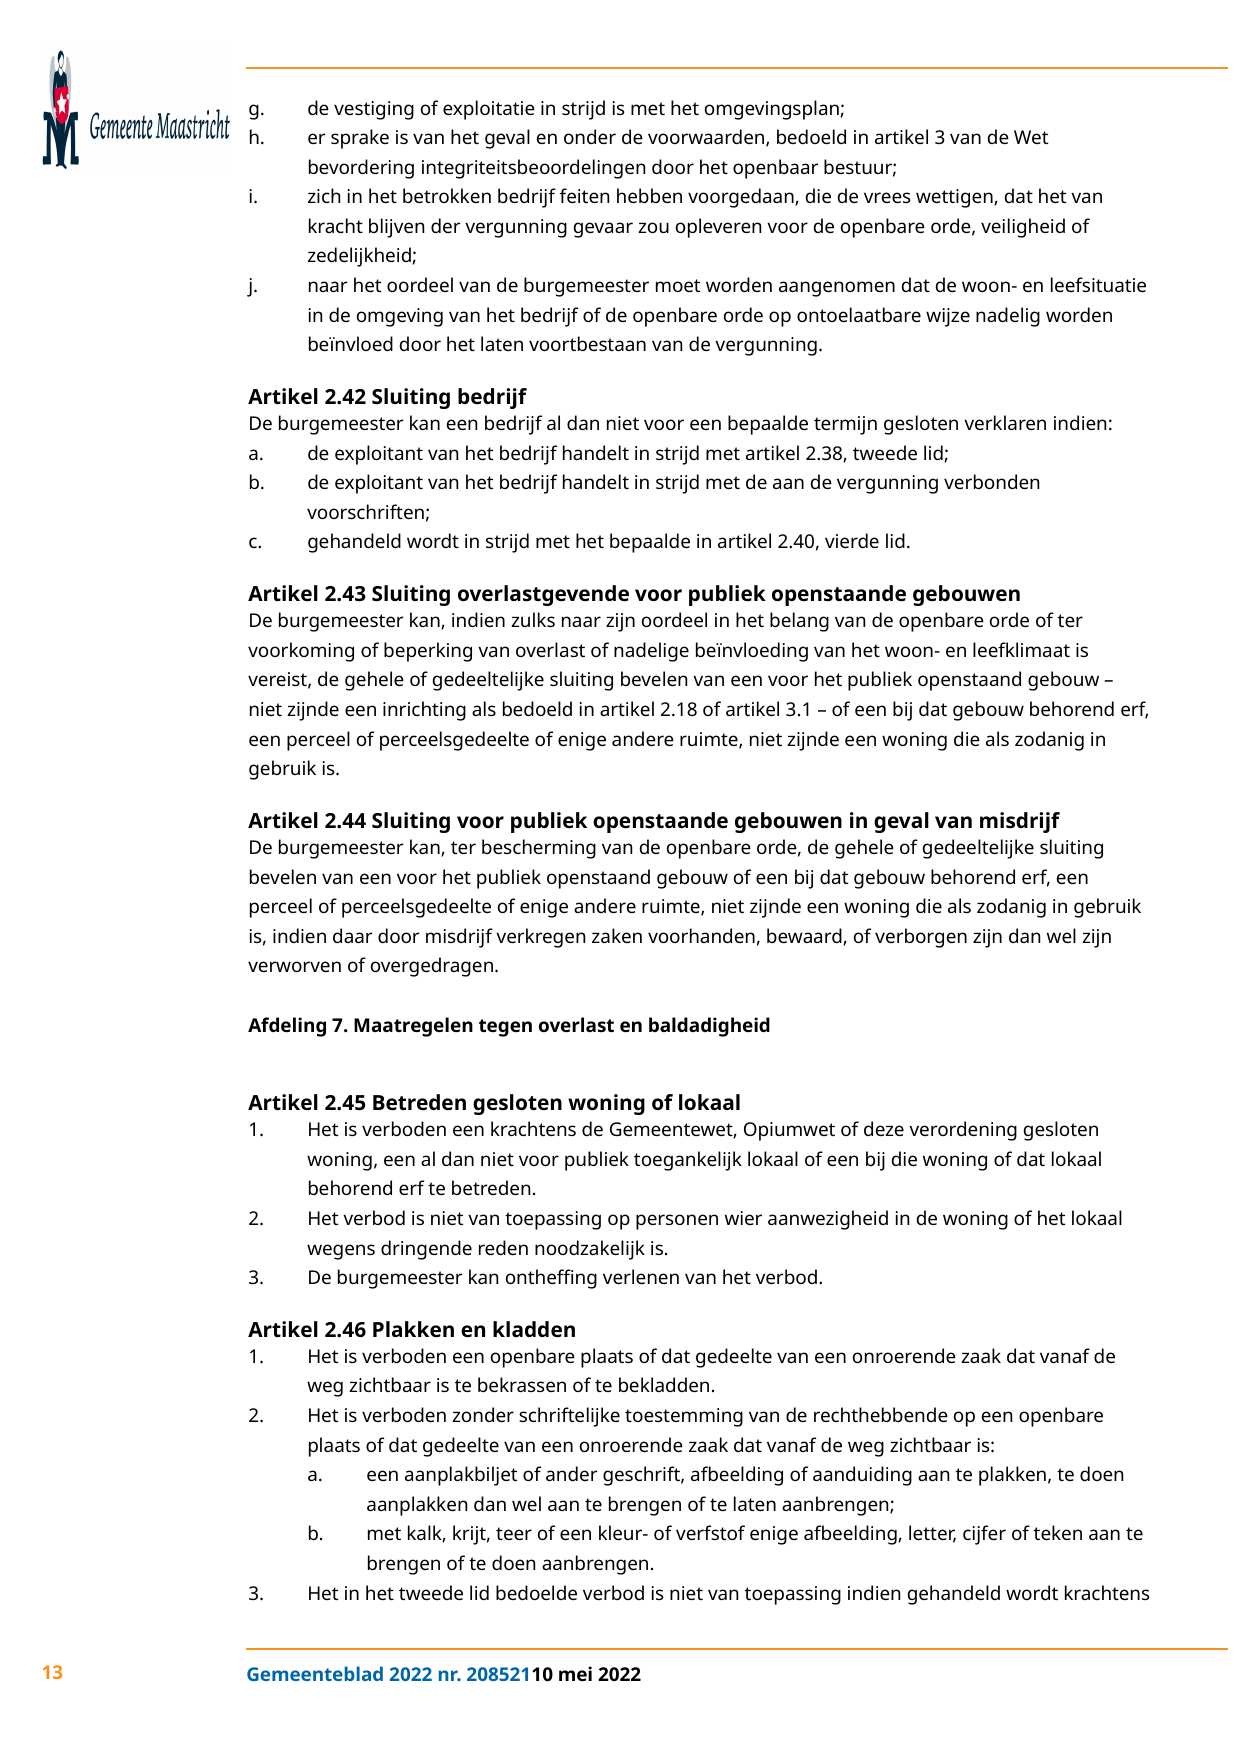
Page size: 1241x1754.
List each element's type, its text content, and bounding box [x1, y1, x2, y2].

list gehandeld wordt in strijd met het bepaalde in artikel 2.40, vierde lid. [248, 529, 1152, 554]
list Het verbod is niet van toepassing op personen wier aanwezigheid in de woning of het lokaal wegens dringende reden noodzakelijk is. [248, 1205, 1152, 1260]
list Het is verboden zonder schriftelijke toestemming van de rechthebbende op een openbare plaats of dat gedeelte van een onroerende zaak dat vanaf de weg zichtbaar is: [248, 1402, 1152, 1458]
list met kalk, krijt, teer of een kleur- of verfstof enige afbeelding, letter, cijfer of teken aan te brengen of te doen aanbrengen. [307, 1521, 1152, 1576]
list De burgemeester kan ontheffing verlenen van het verbod. [248, 1264, 1152, 1290]
list de exploitant van het bedrijf handelt in strijd met de aan de vergunning verbonden voorschriften; [248, 469, 1152, 525]
text Artikel 2.42 Sluiting bedrijf [248, 382, 1152, 410]
list de vestiging of exploitatie in strijd is met het omgevingsplan; [248, 95, 1152, 121]
text Artikel 2.43 Sluiting overlastgevende voor publiek openstaande gebouwen [248, 579, 1152, 607]
list de exploitant van het bedrijf handelt in strijd met artikel 2.38, tweede lid; [248, 440, 1152, 466]
list zich in het betrokken bedrijf feiten hebben voorgedaan, die de vrees wettigen, dat het van kracht blijven der vergunning gevaar zou opleveren voor de openbare orde, veiligheid of zedelijkheid; [248, 183, 1152, 268]
picture [41, 47, 231, 172]
text De burgemeester kan, indien zulks naar zijn oordeel in het belang van de openbare orde of ter voorkoming of beperking van overlast of nadelige beïnvloeding van het woon- en leefklimaat is vereist, de gehele of gedeeltelijke sluiting bevelen van een voor het publiek openstaand gebouw – niet zijnde een inrichting als bedoeld in artikel 2.18 of artikel 3.1 – of een bij dat gebouw behorend erf, een perceel of perceelsgedeelte of enige andere ruimte, niet zijnde een woning die als zodanig in gebruik is. [248, 607, 1152, 781]
list er sprake is van het geval en onder de voorwaarden, bedoeld in artikel 3 van de Wet bevordering integriteitsbeoordelingen door het openbaar bestuur; [248, 124, 1152, 180]
text Afdeling 7. Maatregelen tegen overlast en baldadigheid [248, 1012, 1152, 1037]
text Artikel 2.45 Betreden gesloten woning of lokaal [248, 1088, 1152, 1116]
text Artikel 2.46 Plakken en kladden [248, 1315, 1152, 1343]
list een aanplakbiljet of ander geschrift, afbeelding of aanduiding aan te plakken, te doen aanplakken dan wel aan te brengen of te laten aanbrengen; [307, 1461, 1152, 1517]
list Het is verboden een openbare plaats of dat gedeelte van een onroerende zaak dat vanaf de weg zichtbaar is te bekrassen of te bekladden. [248, 1343, 1152, 1398]
text De burgemeester kan, ter bescherming van de openbare orde, de gehele of gedeeltelijke sluiting bevelen van een voor het publiek openstaand gebouw of een bij dat gebouw behorend erf, een perceel of perceelsgedeelte of enige andere ruimte, niet zijnde een woning die als zodanig in gebruik is, indien daar door misdrijf verkregen zaken voorhanden, bewaard, of verborgen zijn dan wel zijn verworven of overgedragen. [248, 834, 1152, 978]
list Het in het tweede lid bedoelde verbod is niet van toepassing indien gehandeld wordt krachtens [248, 1580, 1152, 1606]
list naar het oordeel van de burgemeester moet worden aangenomen dat de woon- en leefsituatie in de omgeving van het bedrijf of de openbare orde op ontoelaatbare wijze nadelig worden beïnvloed door het laten voortbestaan van de vergunning. [248, 272, 1152, 357]
text De burgemeester kan een bedrijf al dan niet voor een bepaalde termijn gesloten verklaren indien: [248, 410, 1152, 436]
list Het is verboden een krachtens de Gemeentewet, Opiumwet of deze verordening gesloten woning, een al dan niet voor publiek toegankelijk lokaal of een bij die woning of dat lokaal behorend erf te betreden. [248, 1116, 1152, 1201]
text Artikel 2.44 Sluiting voor publiek openstaande gebouwen in geval van misdrijf [248, 806, 1152, 834]
